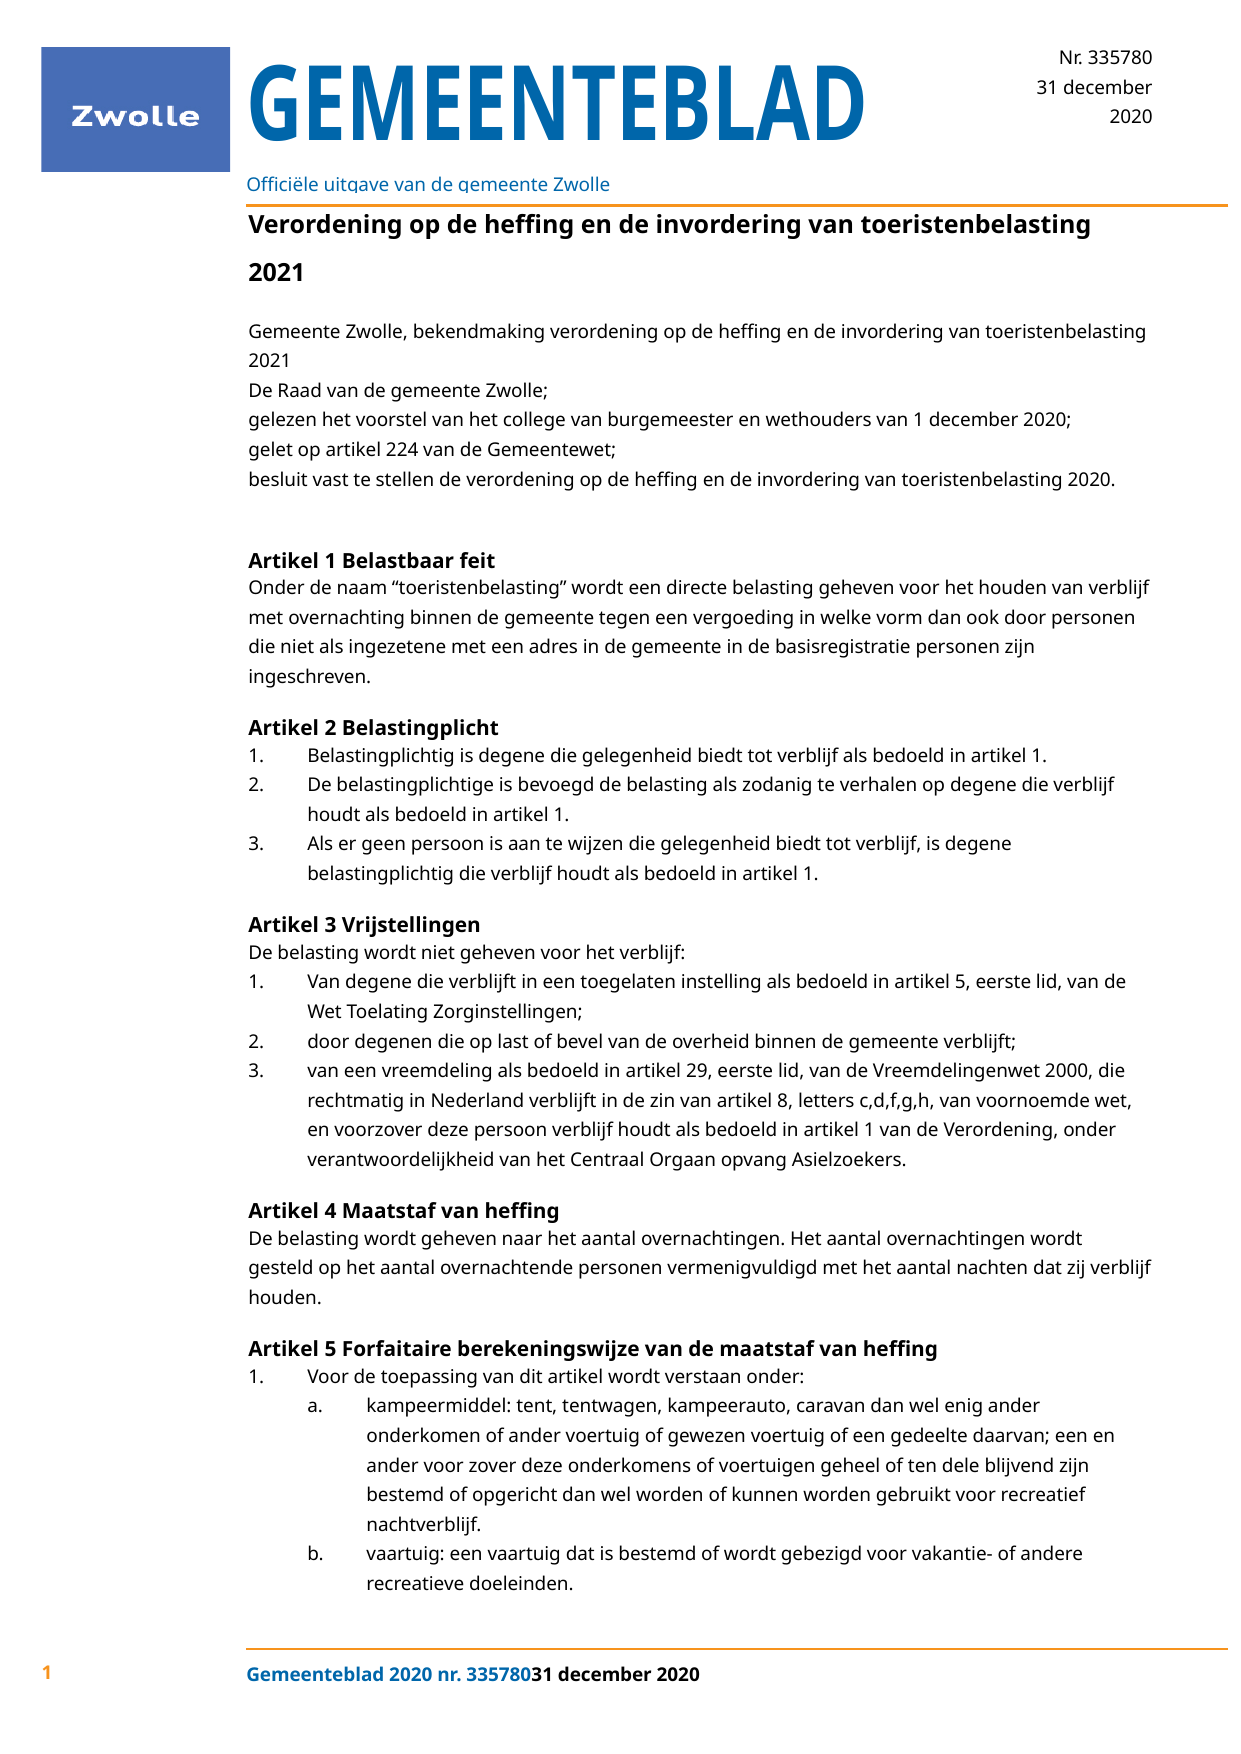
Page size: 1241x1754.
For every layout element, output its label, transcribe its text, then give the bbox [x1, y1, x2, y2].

text Gemeente Zwolle, bekendmaking verordening op de heffing en de invordering van toeristenbelasting 2021 [248, 318, 1152, 373]
picture [41, 47, 231, 172]
text gelet op artikel 224 van de Gemeentewet; [248, 436, 1152, 462]
text De Raad van de gemeente Zwolle; [248, 377, 1152, 403]
text Artikel 2 Belastingplicht [248, 713, 1152, 742]
list Belastingplichtig is degene die gelegenheid biedt tot verblijf als bedoeld in artikel 1. [248, 742, 1152, 768]
text gelezen het voorstel van het college van burgemeester en wethouders van 1 december 2020; [248, 407, 1152, 432]
text Verordening op de heffing en de invordering van toeristenbelasting 2021 [248, 207, 1152, 288]
text De belasting wordt geheven naar het aantal overnachtingen. Het aantal overnachtingen wordt gesteld op het aantal overnachtende personen vermenigvuldigd met het aantal nachten dat zij verblijf houden. [248, 1225, 1152, 1310]
text besluit vast te stellen de verordening op de heffing en de invordering van toeristenbelasting 2020. [248, 466, 1152, 492]
list De belastingplichtige is bevoegd de belasting als zodanig te verhalen op degene die verblijf houdt als bedoeld in artikel 1. [248, 771, 1152, 827]
text Artikel 1 Belastbaar feit [248, 546, 1152, 574]
text Artikel 5 Forfaitaire berekeningswijze van de maatstaf van heffing [248, 1334, 1152, 1363]
list Voor de toepassing van dit artikel wordt verstaan onder: [248, 1363, 1152, 1389]
text Artikel 4 Maatstaf van heffing [248, 1197, 1152, 1225]
text Artikel 3 Vrijstellingen [248, 911, 1152, 939]
list kampeermiddel: tent, tentwagen, kampeerauto, caravan dan wel enig ander onderkomen of ander voertuig of gewezen voertuig of een gedeelte daarvan; een en ander voor zover deze onderkomens of voertuigen geheel of ten dele blijvend zijn bestemd of opgericht dan wel worden of kunnen worden gebruikt voor recreatief nachtverblijf. [307, 1393, 1152, 1537]
list door degenen die op last of bevel van de overheid binnen de gemeente verblijft; [248, 1028, 1152, 1053]
list vaartuig: een vaartuig dat is bestemd of wordt gebezigd voor vakantie- of andere recreatieve doeleinden. [307, 1541, 1152, 1596]
text Onder de naam “toeristenbelasting” wordt een directe belasting geheven voor het houden van verblijf met overnachting binnen de gemeente tegen een vergoeding in welke vorm dan ook door personen die niet als ingezetene met een adres in de gemeente in de basisregistratie personen zijn ingeschreven. [248, 574, 1152, 689]
text De belasting wordt niet geheven voor het verblijf: [248, 939, 1152, 965]
list Als er geen persoon is aan te wijzen die gelegenheid biedt tot verblijf, is degene belastingplichtig die verblijf houdt als bedoeld in artikel 1. [248, 831, 1152, 886]
list van een vreemdeling als bedoeld in artikel 29, eerste lid, van de Vreemdelingenwet 2000, die rechtmatig in Nederland verblijft in de zin van artikel 8, letters c,d,f,g,h, van voornoemde wet, en voorzover deze persoon verblijf houdt als bedoeld in artikel 1 van de Verordening, onder verantwoordelijkheid van het Centraal Orgaan opvang Asielzoekers. [248, 1057, 1152, 1172]
list Van degene die verblijft in een toegelaten instelling als bedoeld in artikel 5, eerste lid, van de Wet Toelating Zorginstellingen; [248, 969, 1152, 1024]
